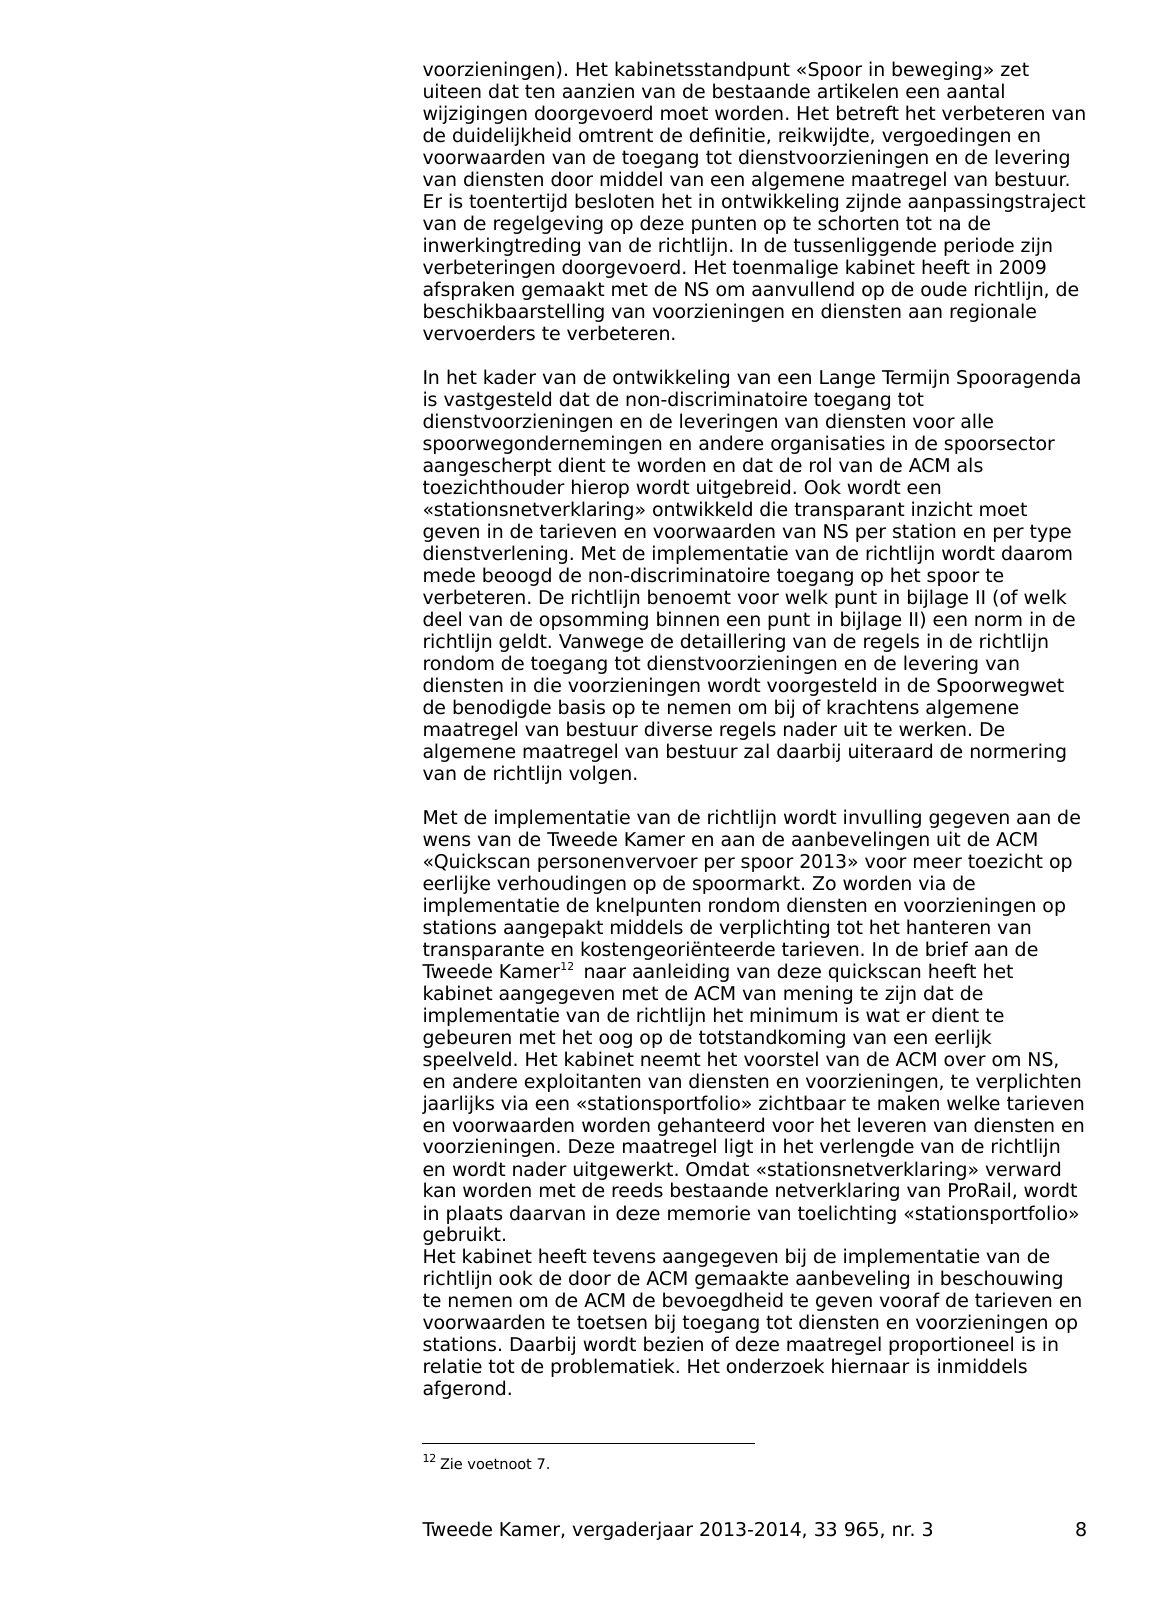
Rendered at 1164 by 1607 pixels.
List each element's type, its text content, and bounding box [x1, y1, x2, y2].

text Het kabinet heeft tevens aangegeven bij de implementatie van de richtlijn ook de door de ACM gemaakte aanbeveling in beschouwing te nemen om de ACM de bevoegdheid te geven vooraf de tarieven en voorwaarden te toetsen bij toegang tot diensten en voorzieningen op stations. Daarbij wordt bezien of deze maatregel proportioneel is in relatie tot de problematiek. Het onderzoek hiernaar is inmiddels afgerond. [422, 1246, 1087, 1400]
text Zie voetnoot 7. [422, 1452, 1087, 1474]
text In het kader van de ontwikkeling van een Lange Termijn Spooragenda is vastgesteld dat de non-discriminatoire toegang tot dienstvoorzieningen en de leveringen van diensten voor alle spoorwegondernemingen en andere organisaties in de spoorsector aangescherpt dient te worden en dat de rol van de ACM als toezichthouder hierop wordt uitgebreid. Ook wordt een «stationsnetverklaring» ontwikkeld die transparant inzicht moet geven in de tarieven en voorwaarden van NS per station en per type dienstverlening. Met de implementatie van de richtlijn wordt daarom mede beoogd de non-discriminatoire toegang op het spoor te verbeteren. De richtlijn benoemt voor welk punt in bijlage II (of welk deel van de opsomming binnen een punt in bijlage II) een norm in de richtlijn geldt. Vanwege de detaillering van de regels in de richtlijn rondom de toegang tot dienstvoorzieningen en de levering van diensten in die voorzieningen wordt voorgesteld in de Spoorwegwet de benodigde basis op te nemen om bij of krachtens algemene maatregel van bestuur diverse regels nader uit te werken. De algemene maatregel van bestuur zal daarbij uiteraard de normering van de richtlijn volgen. [422, 367, 1087, 784]
text Met de implementatie van de richtlijn wordt invulling gegeven aan de wens van de Tweede Kamer en aan de aanbevelingen uit de ACM «Quickscan personenvervoer per spoor 2013» voor meer toezicht op eerlijke verhoudingen op de spoormarkt. Zo worden via de implementatie de knelpunten rondom diensten en voorzieningen op stations aangepakt middels de verplichting tot het hanteren van transparante en kostengeoriënteerde tarieven. In de brief aan de Tweede Kamer naar aanleiding van deze quickscan heeft het kabinet aangegeven met de ACM van mening te zijn dat de implementatie van de richtlijn het minimum is wat er dient te gebeuren met het oog op de totstandkoming van een eerlijk speelveld. Het kabinet neemt het voorstel van de ACM over om NS, en andere exploitanten van diensten en voorzieningen, te verplichten jaarlijks via een «stationsportfolio» zichtbaar te maken welke tarieven en voorwaarden worden gehanteerd voor het leveren van diensten en voorzieningen. Deze maatregel ligt in het verlengde van de richtlijn en wordt nader uitgewerkt. Omdat «stationsnetverklaring» verward kan worden met de reeds bestaande netverklaring van ProRail, wordt in plaats daarvan in deze memorie van toelichting «stationsportfolio» gebruikt. [422, 807, 1087, 1246]
text voorzieningen). Het kabinetsstandpunt «Spoor in beweging» zet uiteen dat ten aanzien van de bestaande artikelen een aantal wijzigingen doorgevoerd moet worden. Het betreft het verbeteren van de duidelijkheid omtrent de definitie, reikwijdte, vergoedingen en voorwaarden van de toegang tot dienstvoorzieningen en de levering van diensten door middel van een algemene maatregel van bestuur. Er is toentertijd besloten het in ontwikkeling zijnde aanpassingstraject van de regelgeving op deze punten op te schorten tot na de inwerkingtreding van de richtlijn. In de tussenliggende periode zijn verbeteringen doorgevoerd. Het toenmalige kabinet heeft in 2009 afspraken gemaakt met de NS om aanvullend op de oude richtlijn, de beschikbaarstelling van voorzieningen en diensten aan regionale vervoerders te verbeteren. [422, 59, 1087, 345]
